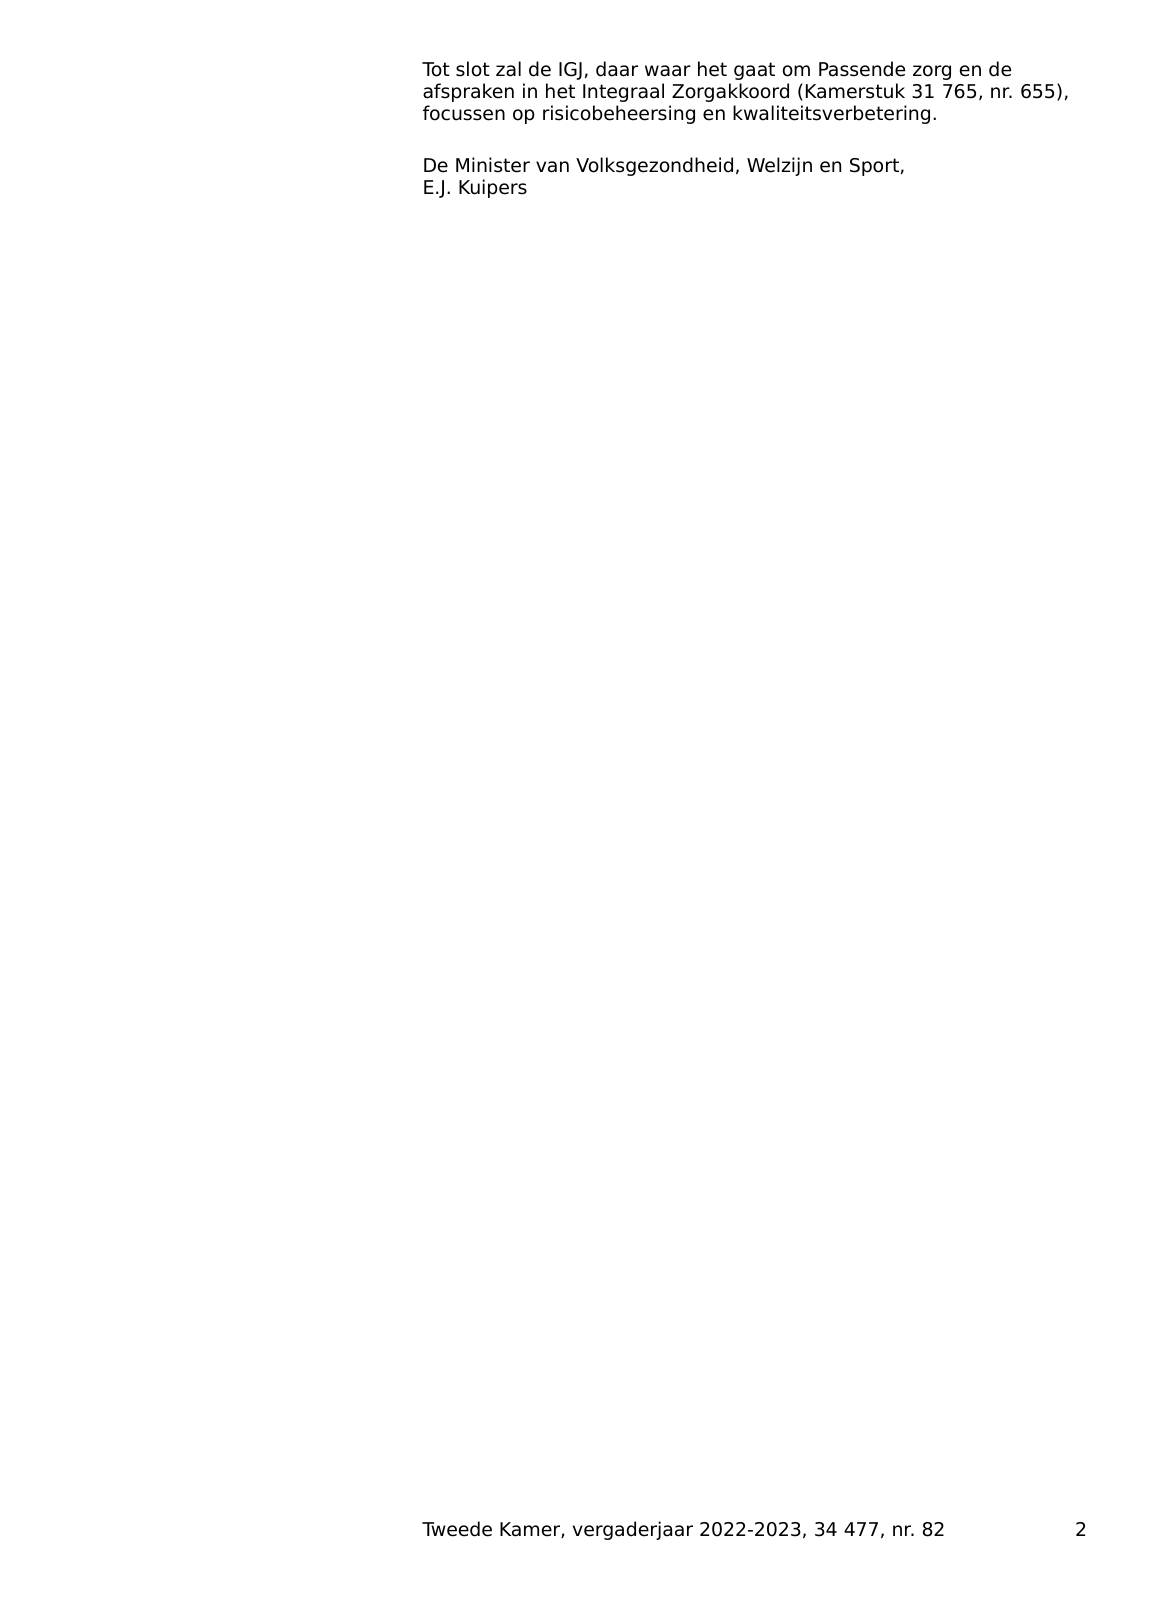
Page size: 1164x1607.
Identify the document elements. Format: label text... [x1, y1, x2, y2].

text Tot slot zal de IGJ, daar waar het gaat om Passende zorg en de afspraken in het Integraal Zorgakkoord (Kamerstuk 31 765, nr. 655), focussen op risicobeheersing en kwaliteitsverbetering. [422, 59, 1087, 125]
text De Minister van Volksgezondheid, Welzijn en Sport, E.J. Kuipers [422, 155, 1087, 199]
